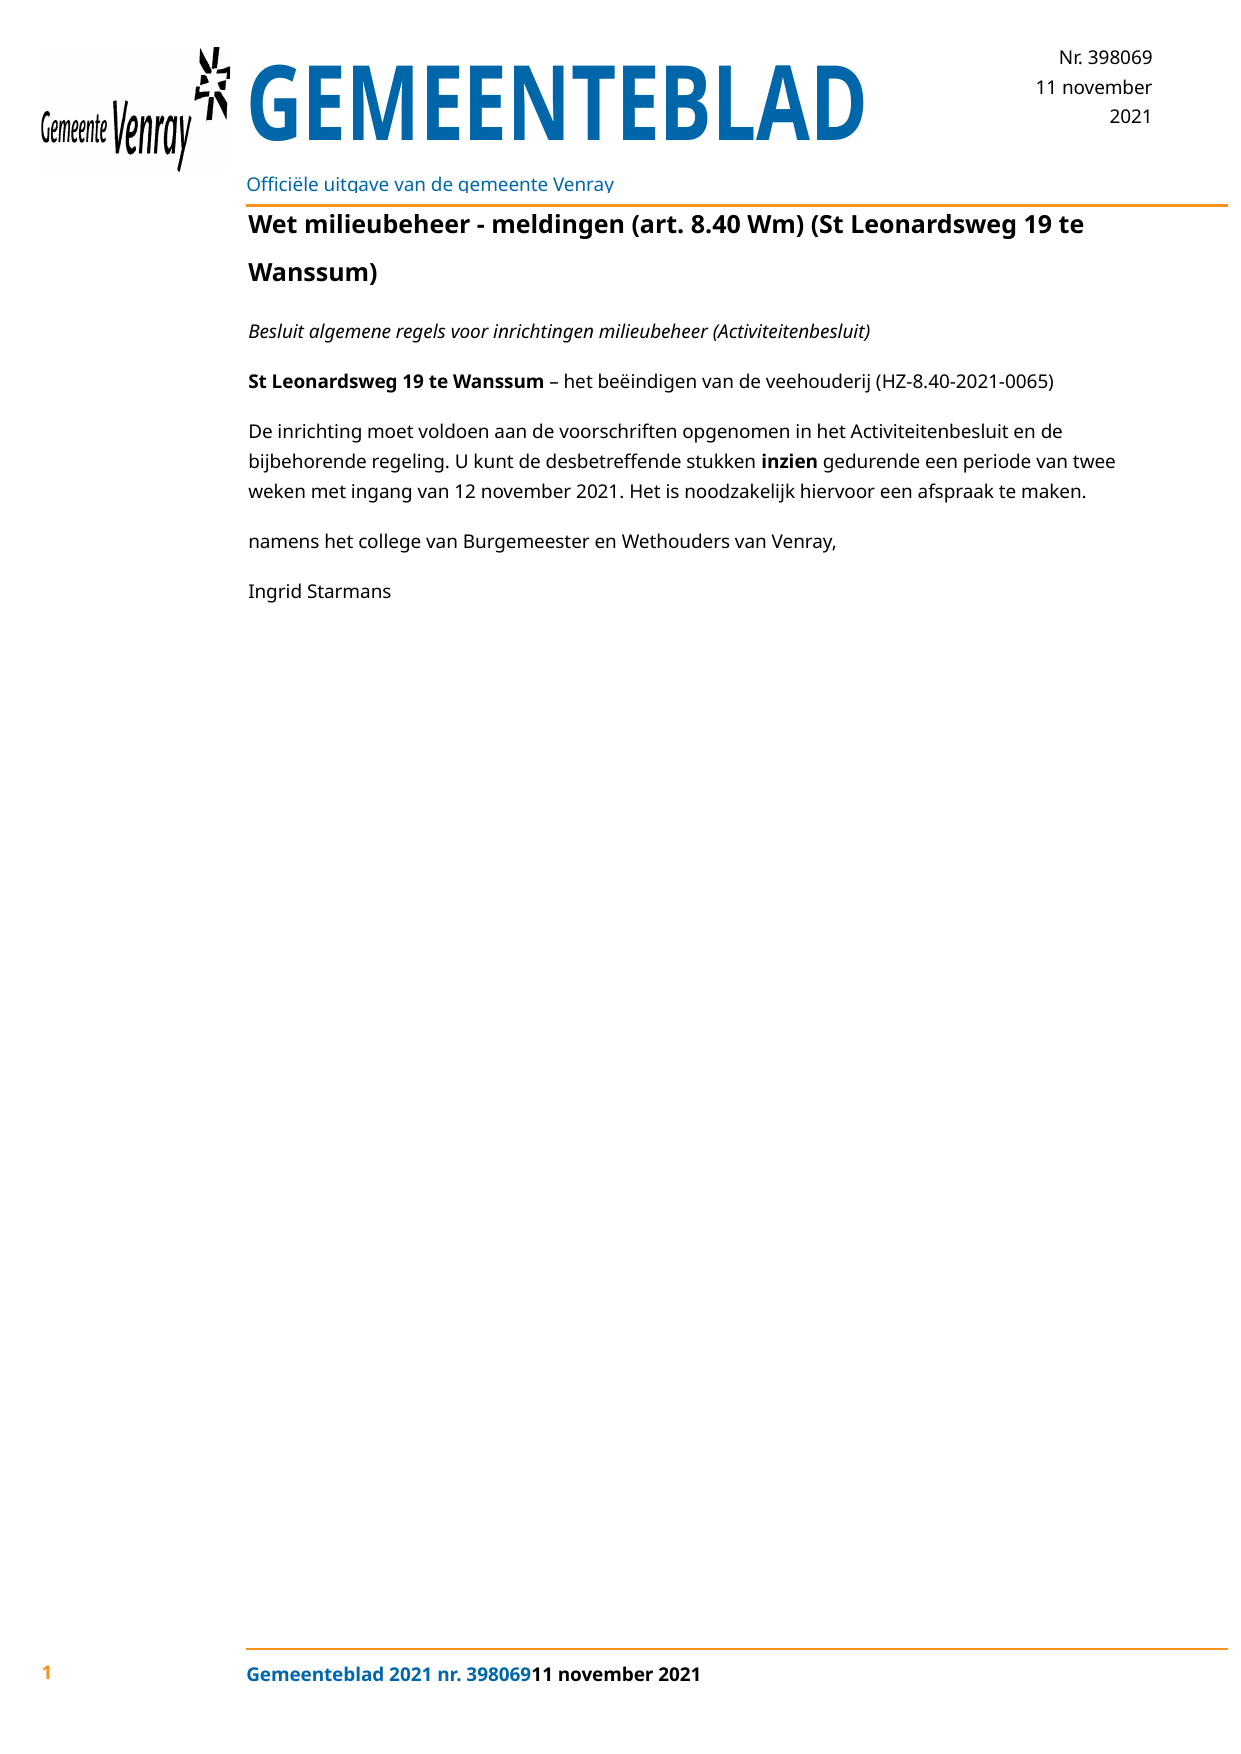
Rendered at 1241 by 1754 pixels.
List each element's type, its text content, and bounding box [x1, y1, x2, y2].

text De inrichting moet voldoen aan de voorschriften opgenomen in het Activiteitenbesluit en de bijbehorende regeling. U kunt de desbetreffende stukken inzien gedurende een periode van twee weken met ingang van 12 november 2021. Het is noodzakelijk hiervoor een afspraak te maken. [248, 419, 1152, 504]
text namens het college van Burgemeester en Wethouders van Venray, [248, 528, 1152, 554]
text Besluit algemene regels voor inrichtingen milieubeheer (Activiteitenbesluit) [248, 318, 1152, 344]
text St Leonardsweg 19 te Wanssum – het beëindigen van de veehouderij (HZ-8.40-2021-0065) [248, 368, 1152, 394]
text Ingrid Starmans [248, 579, 1152, 604]
text Wet milieubeheer - meldingen (art. 8.40 Wm) (St Leonardsweg 19 te Wanssum) [248, 207, 1152, 288]
picture [41, 47, 231, 172]
